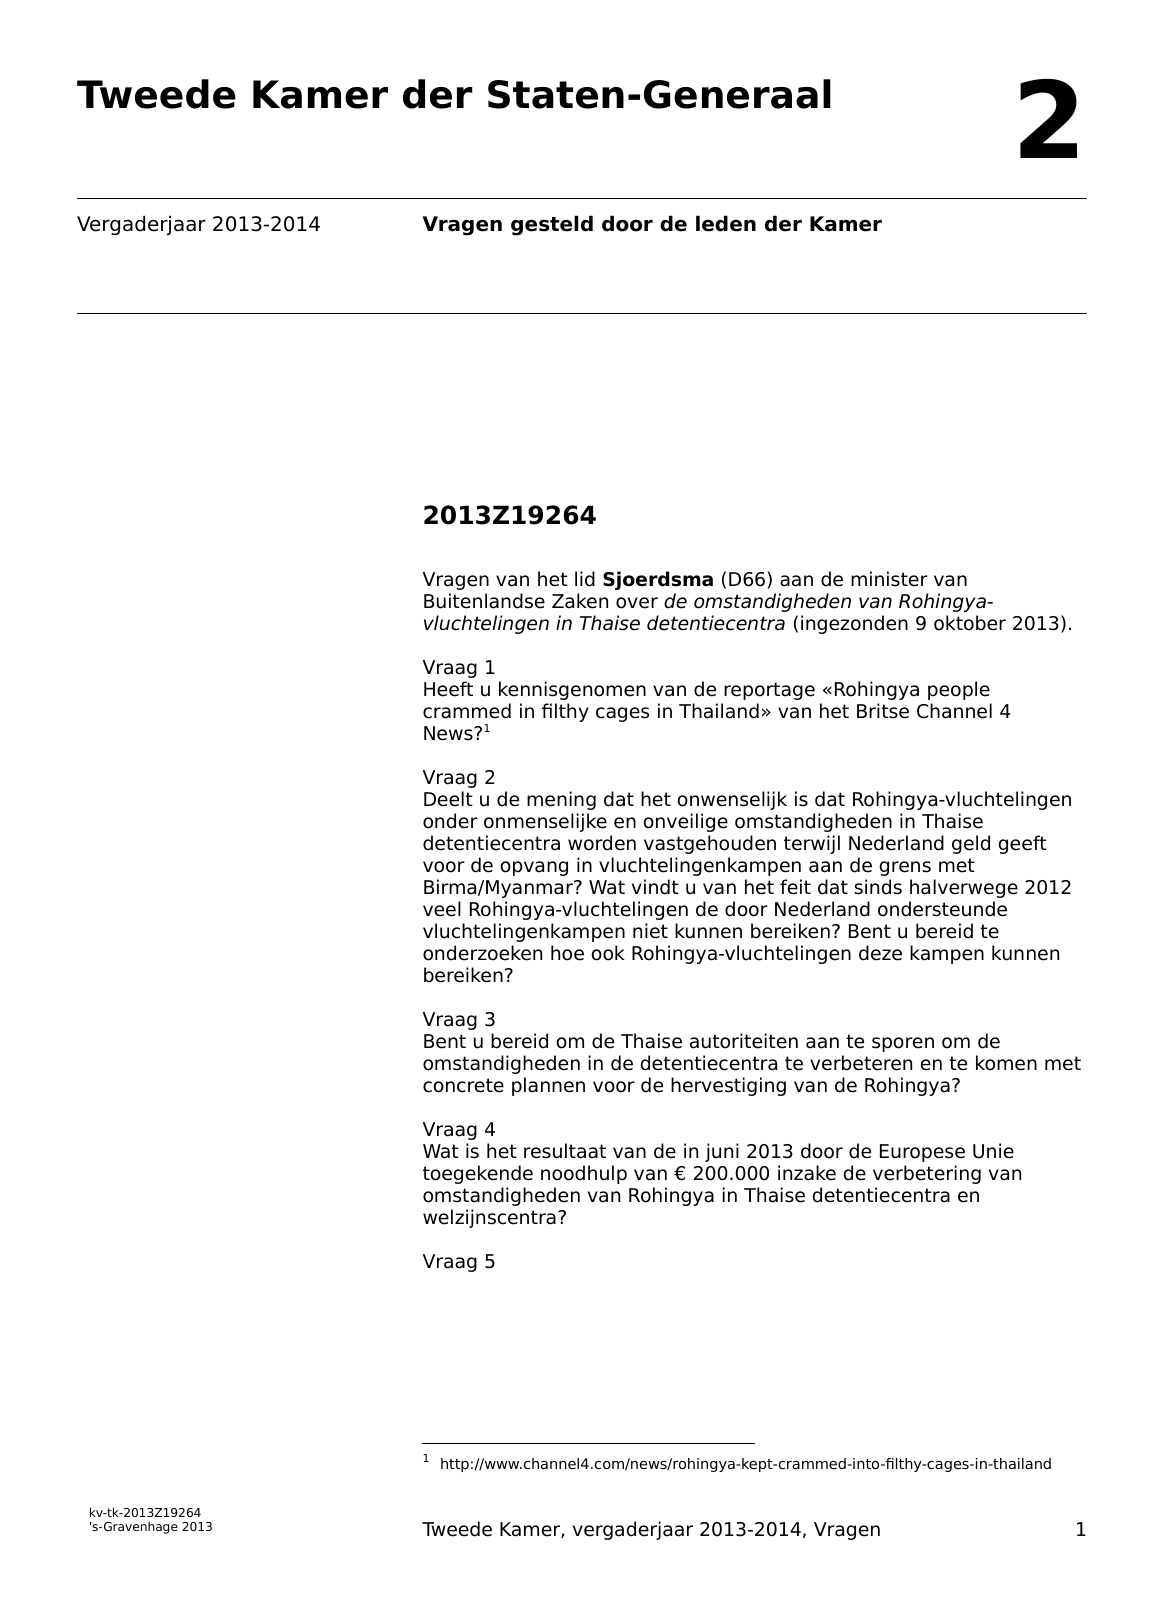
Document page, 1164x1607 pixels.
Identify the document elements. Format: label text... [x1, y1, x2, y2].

text Bent u bereid om de Thaise autoriteiten aan te sporen om de omstandigheden in de detentiecentra te verbeteren en te komen met concrete plannen voor de hervestiging van de Rohingya? [422, 1031, 1087, 1097]
text Heeft u kennisgenomen van de reportage «Rohingya people crammed in filthy cages in Thailand» van het Britse Channel 4 News? [422, 679, 1087, 745]
text Vraag 5 [422, 1251, 1087, 1273]
text Vraag 4 [422, 1119, 1087, 1141]
table_cell Vergaderjaar 2013-2014 [77, 199, 422, 313]
table_header Tweede Kamer der Staten-Generaal [77, 59, 886, 198]
text kv-tk-2013Z19264 [88, 1506, 323, 1520]
table_header 2 [886, 59, 1087, 198]
text Deelt u de mening dat het onwenselijk is dat Rohingya-vluchtelingen onder onmenselijke en onveilige omstandigheden in Thaise detentiecentra worden vastgehouden terwijl Nederland geld geeft voor de opvang in vluchtelingenkampen aan de grens met Birma/Myanmar? Wat vindt u van het feit dat sinds halverwege 2012 veel Rohingya-vluchtelingen de door Nederland ondersteunde vluchtelingenkampen niet kunnen bereiken? Bent u bereid te onderzoeken hoe ook Rohingya-vluchtelingen deze kampen kunnen bereiken? [422, 789, 1087, 987]
text Wat is het resultaat van de in juni 2013 door de Europese Unie toegekende noodhulp van € 200.000 inzake de verbetering van omstandigheden van Rohingya in Thaise detentiecentra en welzijnscentra? [422, 1141, 1087, 1229]
table_cell Vragen gesteld door de leden der Kamer [422, 199, 1087, 313]
text http://www.channel4.com/news/rohingya-kept-crammed-into-filthy-cages-in-thailand [422, 1452, 1087, 1474]
text Vraag 2 [422, 767, 1087, 789]
text Vragen van het lid Sjoerdsma (D66) aan de minister van Buitenlandse Zaken over de omstandigheden van Rohingya-vluchtelingen in Thaise detentiecentra (ingezonden 9 oktober 2013). [422, 569, 1087, 635]
text 's-Gravenhage 2013 [88, 1520, 323, 1534]
text Vraag 1 [422, 657, 1087, 679]
text 2013Z19264 [422, 501, 1087, 531]
text Vraag 3 [422, 1009, 1087, 1031]
